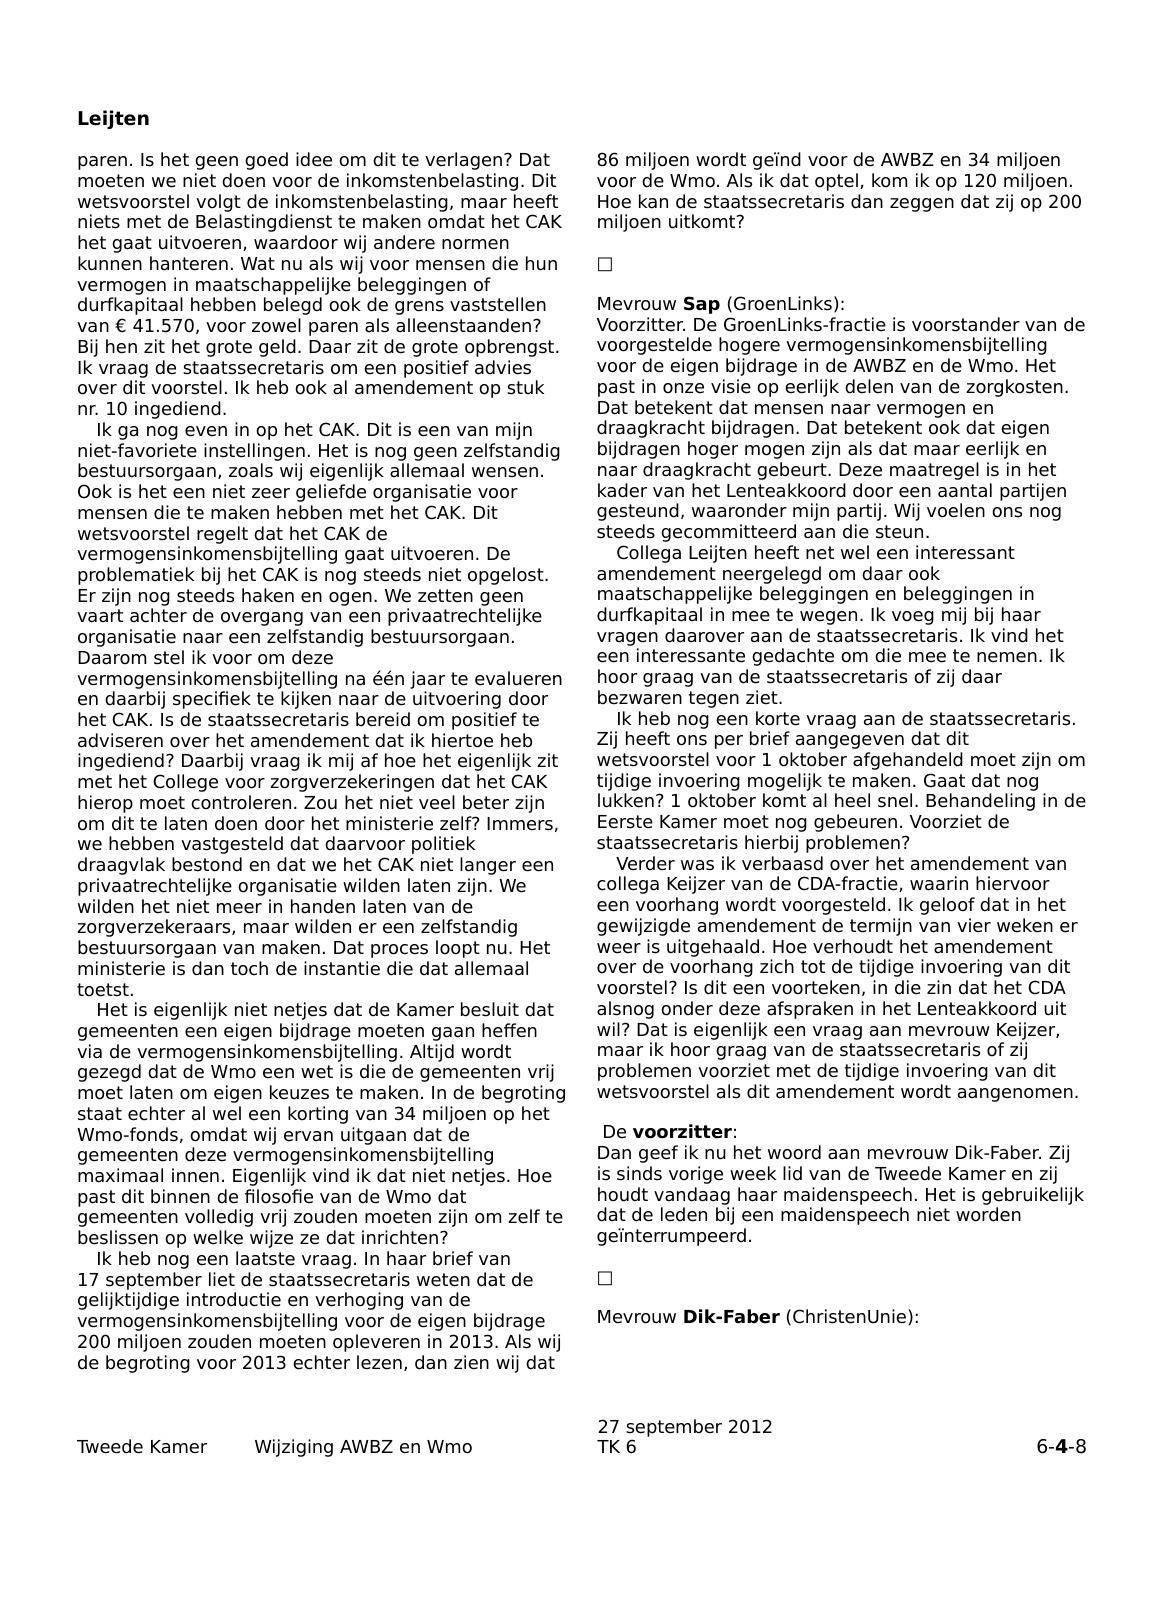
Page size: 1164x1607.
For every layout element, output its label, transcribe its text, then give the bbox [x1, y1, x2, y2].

text □ [596, 253, 1087, 274]
text De voorzitter: [596, 1122, 1087, 1143]
text Het is eigenlijk niet netjes dat de Kamer besluit dat gemeenten een eigen bijdrage moeten gaan heffen via de vermogensinkomensbijtelling. Altijd wordt gezegd dat de Wmo een wet is die de gemeenten vrij moet laten om eigen keuzes te maken. In de begroting staat echter al wel een korting van 34 miljoen op het Wmo-fonds, omdat wij ervan uitgaan dat de gemeenten deze vermogensinkomensbijtelling maximaal innen. Eigenlijk vind ik dat niet netjes. Hoe past dit binnen de filosofie van de Wmo dat gemeenten volledig vrij zouden moeten zijn om zelf te beslissen op welke wijze ze dat inrichten? [77, 1000, 567, 1249]
text Verder was ik verbaasd over het amendement van collega Keijzer van de CDA-fractie, waarin hiervoor een voorhang wordt voorgesteld. Ik geloof dat in het gewijzigde amendement de termijn van vier weken er weer is uitgehaald. Hoe verhoudt het amendement over de voorhang zich tot de tijdige invoering van dit voorstel? Is dit een voorteken, in die zin dat het CDA alsnog onder deze afspraken in het Lenteakkoord uit wil? Dat is eigenlijk een vraag aan mevrouw Keijzer, maar ik hoor graag van de staatssecretaris of zij problemen voorziet met de tijdige invoering van dit wetsvoorstel als dit amendement wordt aangenomen. [596, 853, 1087, 1102]
text Mevrouw Dik-Faber (ChristenUnie): [596, 1307, 1087, 1328]
text Ik ga nog even in op het CAK. Dit is een van mijn niet-favoriete instellingen. Het is nog geen zelfstandig bestuursorgaan, zoals wij eigenlijk allemaal wensen. Ook is het een niet zeer geliefde organisatie voor mensen die te maken hebben met het CAK. Dit wetsvoorstel regelt dat het CAK de vermogensinkomensbijtelling gaat uitvoeren. De problematiek bij het CAK is nog steeds niet opgelost. Er zijn nog steeds haken en ogen. We zetten geen vaart achter de overgang van een privaatrechtelijke organisatie naar een zelfstandig bestuursorgaan. Daarom stel ik voor om deze vermogensinkomensbijtelling na één jaar te evalueren en daarbij specifiek te kijken naar de uitvoering door het CAK. Is de staatssecretaris bereid om positief te adviseren over het amendement dat ik hiertoe heb ingediend? Daarbij vraag ik mij af hoe het eigenlijk zit met het College voor zorgverzekeringen dat het CAK hierop moet controleren. Zou het niet veel beter zijn om dit te laten doen door het ministerie zelf? Immers, we hebben vastgesteld dat daarvoor politiek draagvlak bestond en dat we het CAK niet langer een privaatrechtelijke organisatie wilden laten zijn. We wilden het niet meer in handen laten van de zorgverzekeraars, maar wilden er een zelfstandig bestuursorgaan van maken. Dat proces loopt nu. Het ministerie is dan toch de instantie die dat allemaal toetst. [77, 420, 567, 1000]
text paren. Is het geen goed idee om dit te verlagen? Dat moeten we niet doen voor de inkomstenbelasting. Dit wetsvoorstel volgt de inkomstenbelasting, maar heeft niets met de Belastingdienst te maken omdat het CAK het gaat uitvoeren, waardoor wij andere normen kunnen hanteren. Wat nu als wij voor mensen die hun vermogen in maatschappelijke beleggingen of durfkapitaal hebben belegd ook de grens vaststellen van € 41.570, voor zowel paren als alleenstaanden? Bij hen zit het grote geld. Daar zit de grote opbrengst. Ik vraag de staatssecretaris om een positief advies over dit voorstel. Ik heb ook al amendement op stuk nr. 10 ingediend. [77, 150, 567, 420]
text Dan geef ik nu het woord aan mevrouw Dik-Faber. Zij is sinds vorige week lid van de Tweede Kamer en zij houdt vandaag haar maidenspeech. Het is gebruikelijk dat de leden bij een maidenspeech niet worden geïnterrumpeerd. [596, 1143, 1087, 1247]
text Voorzitter. De GroenLinks-fractie is voorstander van de voorgestelde hogere vermogensinkomensbijtelling voor de eigen bijdrage in de AWBZ en de Wmo. Het past in onze visie op eerlijk delen van de zorgkosten. Dat betekent dat mensen naar vermogen en draagkracht bijdragen. Dat betekent ook dat eigen bijdragen hoger mogen zijn als dat maar eerlijk en naar draagkracht gebeurt. Deze maatregel is in het kader van het Lenteakkoord door een aantal partijen gesteund, waaronder mijn partij. Wij voelen ons nog steeds gecommitteerd aan die steun. [596, 314, 1087, 543]
text □ [596, 1267, 1087, 1287]
text 86 miljoen wordt geïnd voor de AWBZ en 34 miljoen voor de Wmo. Als ik dat optel, kom ik op 120 miljoen. Hoe kan de staatssecretaris dan zeggen dat zij op 200 miljoen uitkomt? [596, 150, 1087, 233]
text Ik heb nog een korte vraag aan de staatssecretaris. Zij heeft ons per brief aangegeven dat dit wetsvoorstel voor 1 oktober afgehandeld moet zijn om tijdige invoering mogelijk te maken. Gaat dat nog lukken? 1 oktober komt al heel snel. Behandeling in de Eerste Kamer moet nog gebeuren. Voorziet de staatssecretaris hierbij problemen? [596, 708, 1087, 853]
text Collega Leijten heeft net wel een interessant amendement neergelegd om daar ook maatschappelijke beleggingen en beleggingen in durfkapitaal in mee te wegen. Ik voeg mij bij haar vragen daarover aan de staatssecretaris. Ik vind het een interessante gedachte om die mee te nemen. Ik hoor graag van de staatssecretaris of zij daar bezwaren tegen ziet. [596, 543, 1087, 708]
text Mevrouw Sap (GroenLinks): [596, 294, 1087, 314]
text Ik heb nog een laatste vraag. In haar brief van 17 september liet de staatssecretaris weten dat de gelijktijdige introductie en verhoging van de vermogensinkomensbijtelling voor de eigen bijdrage 200 miljoen zouden moeten opleveren in 2013. Als wij de begroting voor 2013 echter lezen, dan zien wij dat [77, 1249, 567, 1373]
